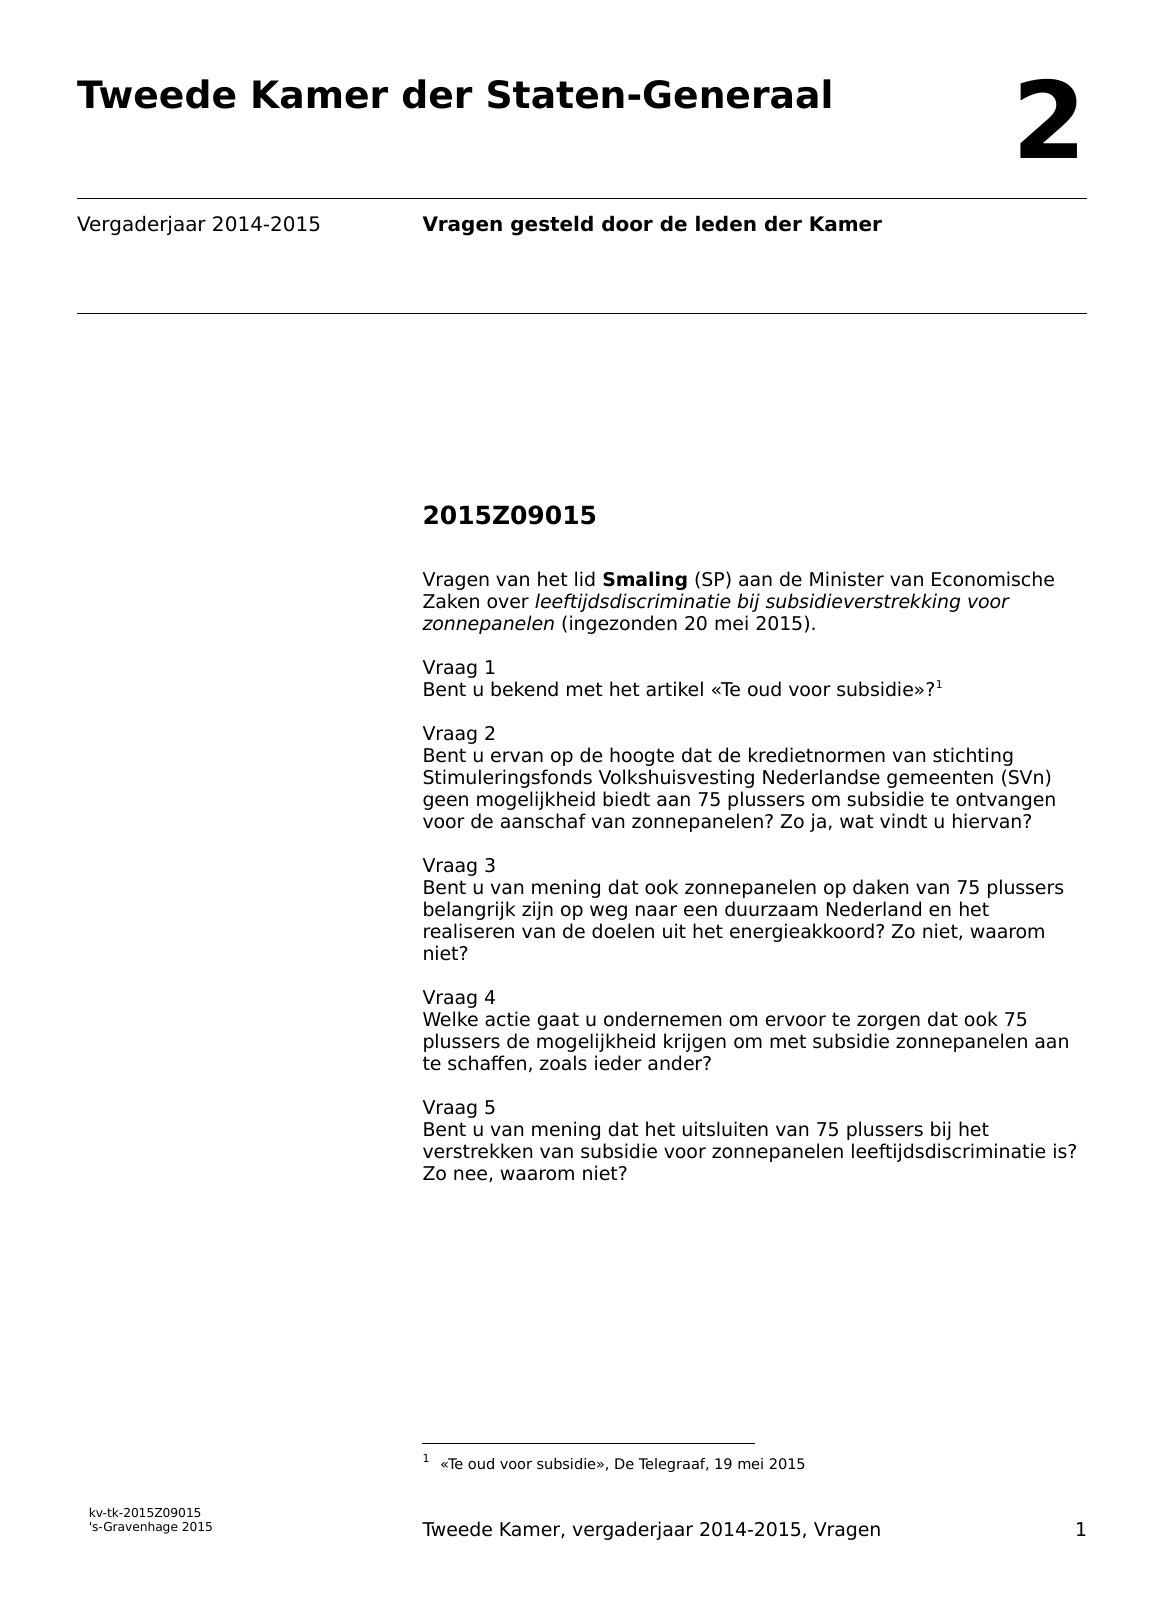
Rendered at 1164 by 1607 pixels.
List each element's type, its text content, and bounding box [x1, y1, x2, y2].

text «Te oud voor subsidie», De Telegraaf, 19 mei 2015 [422, 1452, 1087, 1474]
table_header Tweede Kamer der Staten-Generaal [77, 59, 886, 198]
text Vraag 5 [422, 1097, 1087, 1119]
table_cell Vergaderjaar 2014-2015 [77, 199, 422, 313]
table_cell Vragen gesteld door de leden der Kamer [422, 199, 1087, 313]
table_header 2 [886, 59, 1087, 198]
text Vraag 3 [422, 855, 1087, 877]
text Bent u ervan op de hoogte dat de kredietnormen van stichting Stimuleringsfonds Volkshuisvesting Nederlandse gemeenten (SVn) geen mogelijkheid biedt aan 75 plussers om subsidie te ontvangen voor de aanschaf van zonnepanelen? Zo ja, wat vindt u hiervan? [422, 745, 1087, 833]
text Bent u van mening dat ook zonnepanelen op daken van 75 plussers belangrijk zijn op weg naar een duurzaam Nederland en het realiseren van de doelen uit het energieakkoord? Zo niet, waarom niet? [422, 877, 1087, 965]
text 's-Gravenhage 2015 [88, 1520, 323, 1534]
text Bent u van mening dat het uitsluiten van 75 plussers bij het verstrekken van subsidie voor zonnepanelen leeftijdsdiscriminatie is? Zo nee, waarom niet? [422, 1119, 1087, 1185]
text Vraag 1 [422, 657, 1087, 679]
text 2015Z09015 [422, 501, 1087, 531]
text Vragen van het lid Smaling (SP) aan de Minister van Economische Zaken over leeftijdsdiscriminatie bij subsidieverstrekking voor zonnepanelen (ingezonden 20 mei 2015). [422, 569, 1087, 635]
text Vraag 4 [422, 987, 1087, 1009]
text kv-tk-2015Z09015 [88, 1506, 323, 1520]
text Vraag 2 [422, 723, 1087, 745]
text Welke actie gaat u ondernemen om ervoor te zorgen dat ook 75 plussers de mogelijkheid krijgen om met subsidie zonnepanelen aan te schaffen, zoals ieder ander? [422, 1009, 1087, 1075]
text Bent u bekend met het artikel «Te oud voor subsidie»? [422, 679, 1087, 701]
